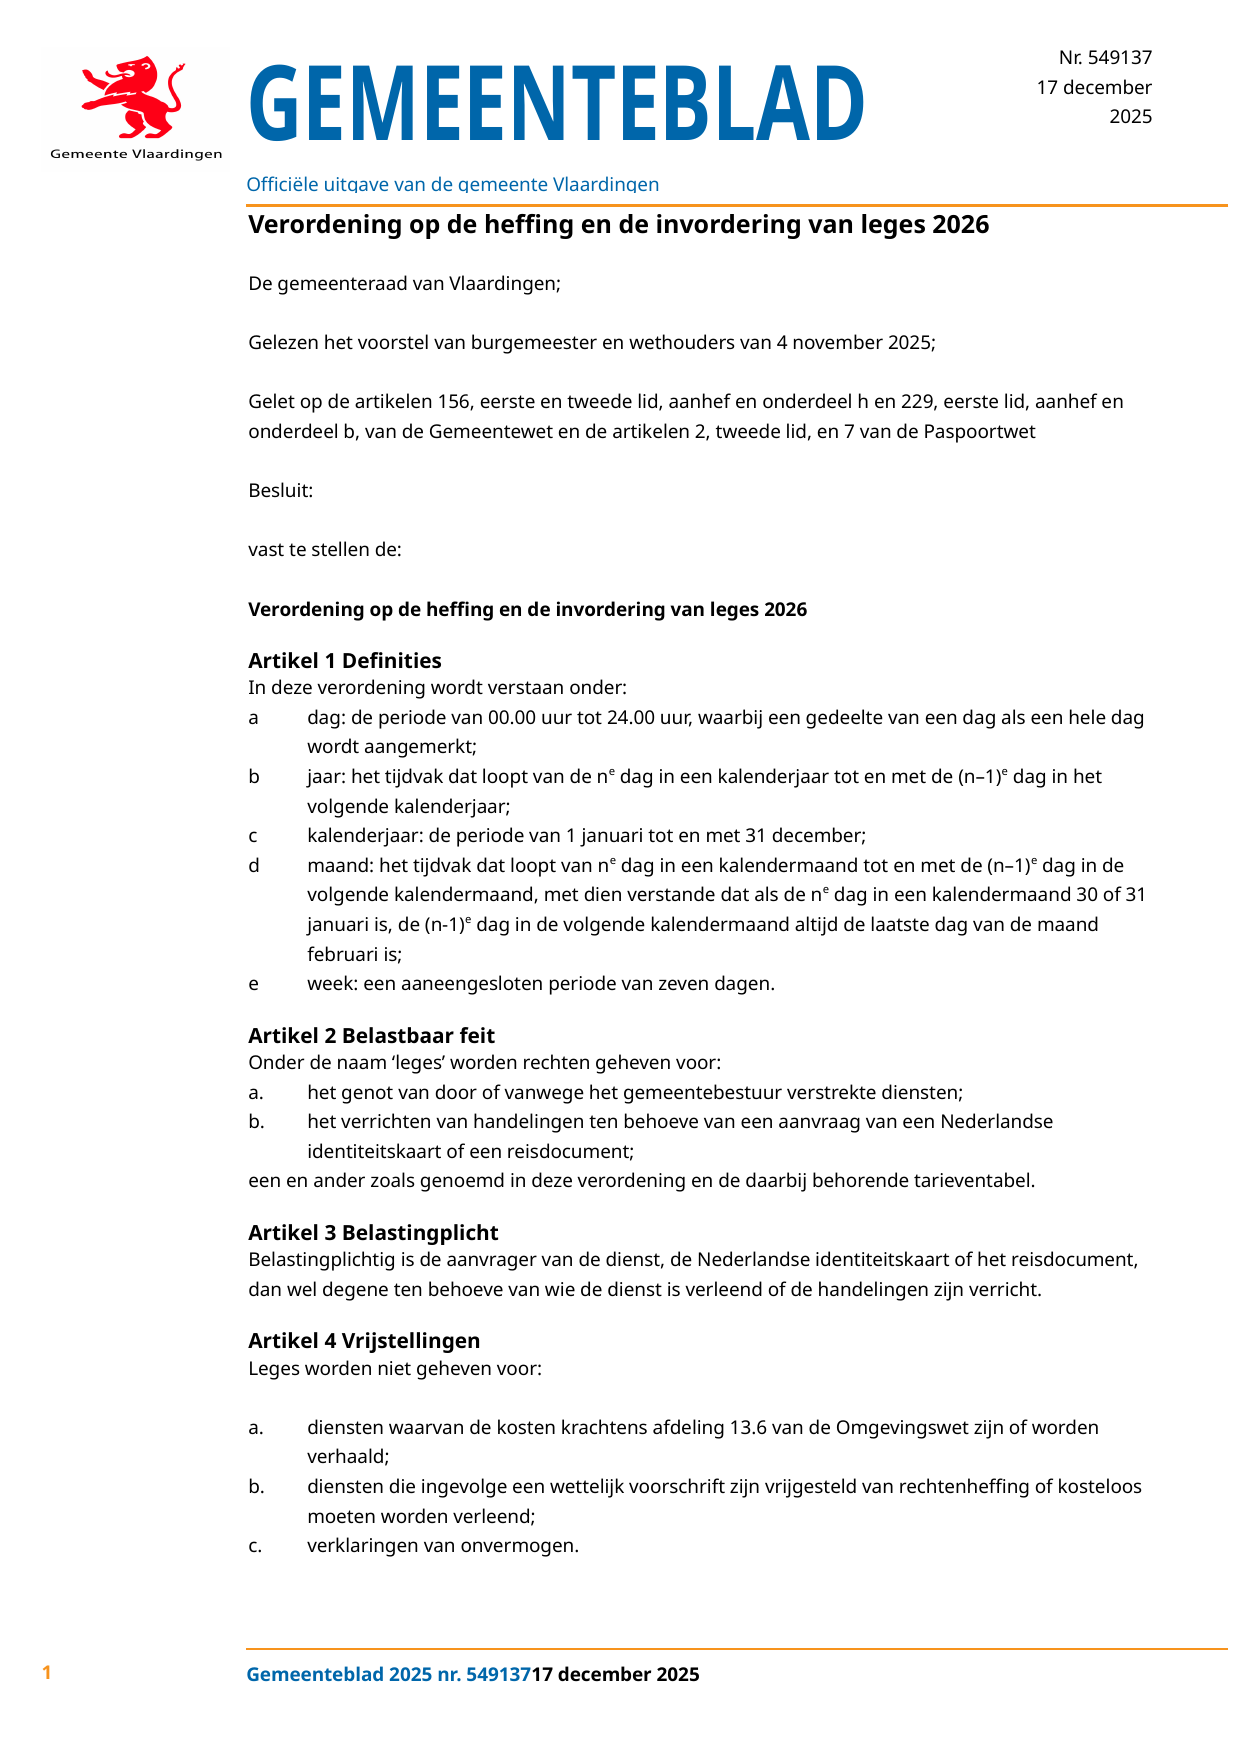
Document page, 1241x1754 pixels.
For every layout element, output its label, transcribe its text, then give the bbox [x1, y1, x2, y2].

list diensten die ingevolge een wettelijk voorschrift zijn vrijgesteld van rechtenheffing of kosteloos moeten worden verleend; [248, 1473, 1152, 1528]
text Gelezen het voorstel van burgemeester en wethouders van 4 november 2025; [248, 329, 1152, 355]
text In deze verordening wordt verstaan onder: [248, 674, 1152, 700]
text Belastingplichtig is de aanvrager van de dienst, de Nederlandse identiteitskaart of het reisdocument, dan wel degene ten behoeve van wie de dienst is verleend of de handelingen zijn verricht. [248, 1246, 1152, 1302]
text Artikel 4 Vrijstellingen [248, 1326, 1152, 1355]
text Besluit: [248, 477, 1152, 503]
list dag: de periode van 00.00 uur tot 24.00 uur, waarbij een gedeelte van een dag als een hele dag wordt aangemerkt; [248, 704, 1152, 759]
list verklaringen van onvermogen. [248, 1532, 1152, 1558]
text vast te stellen de: [248, 537, 1152, 562]
text De gemeenteraad van Vlaardingen; [248, 270, 1152, 296]
text Leges worden niet geheven voor: [248, 1355, 1152, 1381]
list kalenderjaar: de periode van 1 januari tot en met 31 december; [248, 822, 1152, 848]
list jaar: het tijdvak dat loopt van de ne dag in een kalenderjaar tot en met de (n–1)e dag in het volgende kalenderjaar; [248, 763, 1152, 819]
list week: een aaneengesloten periode van zeven dagen. [248, 970, 1152, 996]
picture [41, 47, 231, 172]
list het verrichten van handelingen ten behoeve van een aanvraag van een Nederlandse identiteitskaart of een reisdocument; [248, 1108, 1152, 1164]
text Verordening op de heffing en de invordering van leges 2026 [248, 207, 1152, 241]
list maand: het tijdvak dat loopt van ne dag in een kalendermaand tot en met de (n–1)e dag in de volgende kalendermaand, met dien verstande dat als de ne dag in een kalendermaand 30 of 31 januari is, de (n-1)e dag in de volgende kalendermaand altijd de laatste dag van de maand februari is; [248, 852, 1152, 967]
text Gelet op de artikelen 156, eerste en tweede lid, aanhef en onderdeel h en 229, eerste lid, aanhef en onderdeel b, van de Gemeentewet en de artikelen 2, tweede lid, en 7 van de Paspoortwet [248, 389, 1152, 444]
text Artikel 2 Belastbaar feit [248, 1021, 1152, 1049]
text Onder de naam ‘leges’ worden rechten geheven voor: [248, 1049, 1152, 1075]
text een en ander zoals genoemd in deze verordening en de daarbij behorende tarieventabel. [248, 1168, 1152, 1193]
text Artikel 3 Belastingplicht [248, 1218, 1152, 1246]
list diensten waarvan de kosten krachtens afdeling 13.6 van de Omgevingswet zijn of worden verhaald; [248, 1414, 1152, 1469]
text Verordening op de heffing en de invordering van leges 2026 [248, 596, 1152, 621]
text Artikel 1 Definities [248, 646, 1152, 674]
list het genot van door of vanwege het gemeentebestuur verstrekte diensten; [248, 1079, 1152, 1104]
